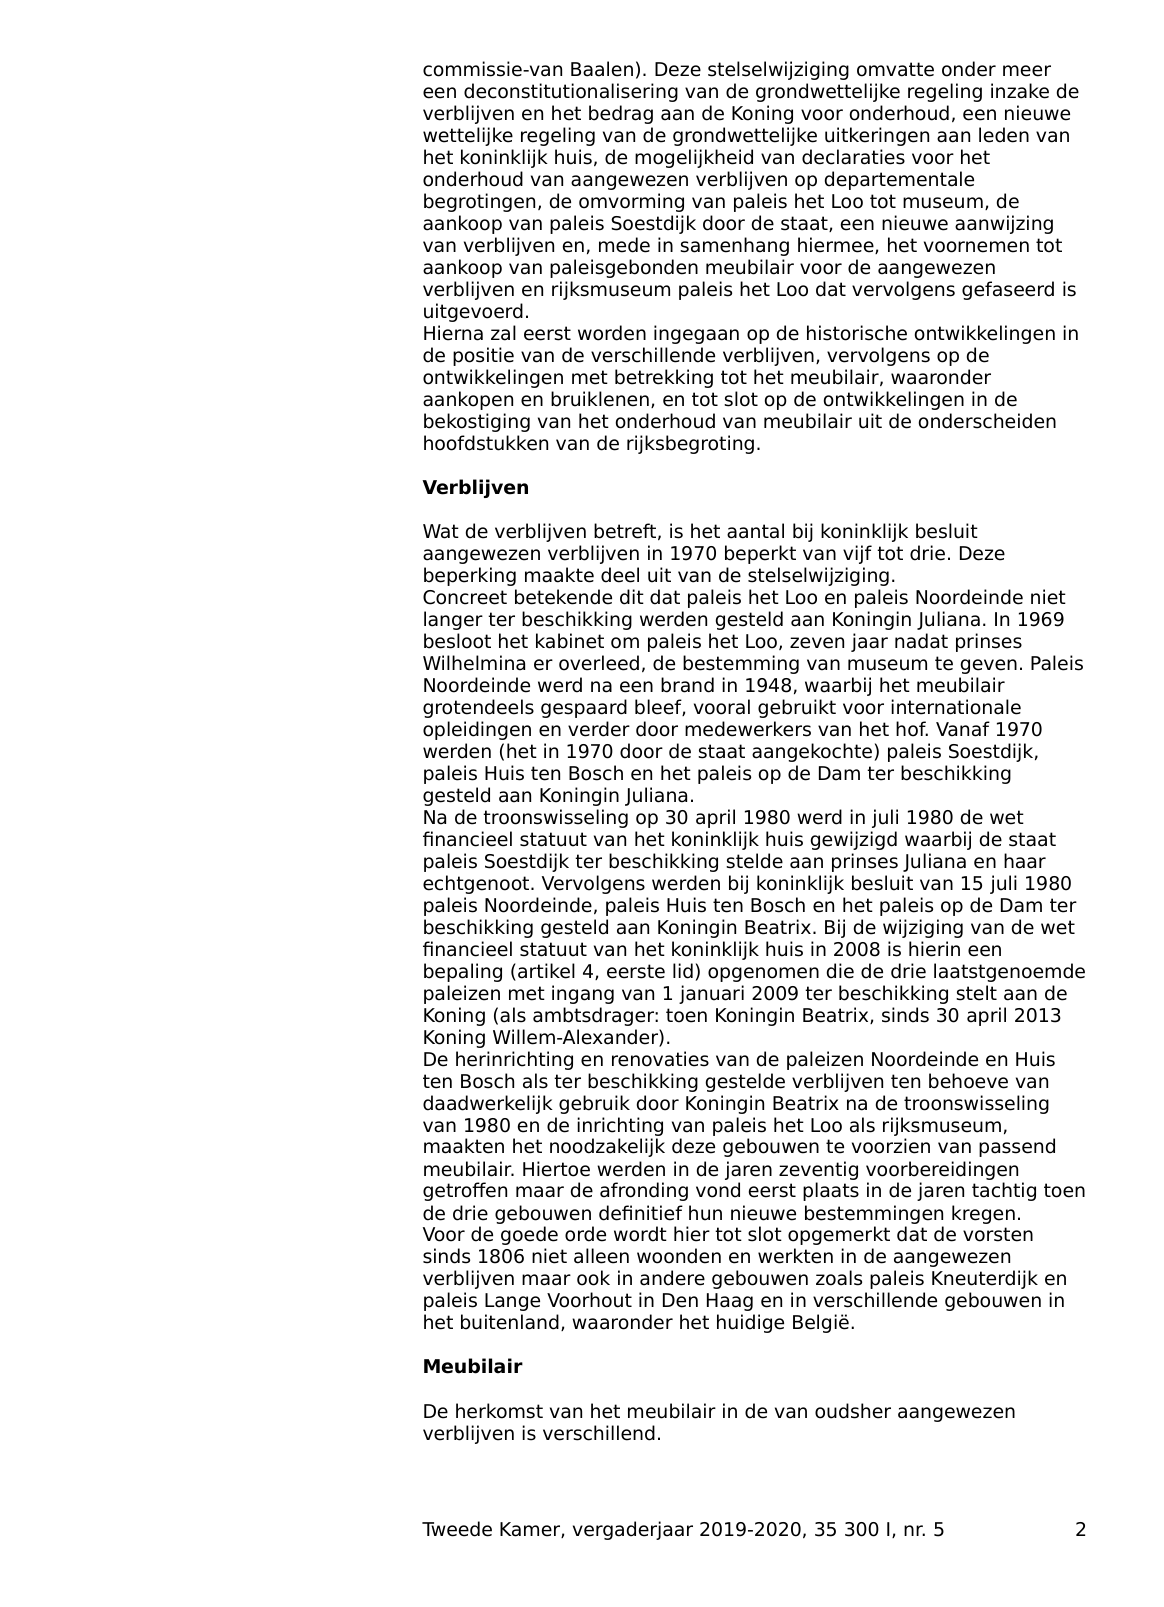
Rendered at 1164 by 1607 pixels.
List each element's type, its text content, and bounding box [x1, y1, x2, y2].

text Concreet betekende dit dat paleis het Loo en paleis Noordeinde niet langer ter beschikking werden gesteld aan Koningin Juliana. In 1969 besloot het kabinet om paleis het Loo, zeven jaar nadat prinses Wilhelmina er overleed, de bestemming van museum te geven. Paleis Noordeinde werd na een brand in 1948, waarbij het meubilair grotendeels gespaard bleef, vooral gebruikt voor internationale opleidingen en verder door medewerkers van het hof. Vanaf 1970 werden (het in 1970 door de staat aangekochte) paleis Soestdijk, paleis Huis ten Bosch en het paleis op de Dam ter beschikking gesteld aan Koningin Juliana. [422, 587, 1087, 807]
subtitle Meubilair [422, 1356, 1087, 1378]
text Hierna zal eerst worden ingegaan op de historische ontwikkelingen in de positie van de verschillende verblijven, vervolgens op de ontwikkelingen met betrekking tot het meubilair, waaronder aankopen en bruiklenen, en tot slot op de ontwikkelingen in de bekostiging van het onderhoud van meubilair uit de onderscheiden hoofdstukken van de rijksbegroting. [422, 323, 1087, 455]
text De herkomst van het meubilair in de van oudsher aangewezen verblijven is verschillend. [422, 1401, 1087, 1444]
subtitle Verblijven [422, 477, 1087, 499]
text Na de troonswisseling op 30 april 1980 werd in juli 1980 de wet financieel statuut van het koninklijk huis gewijzigd waarbij de staat paleis Soestdijk ter beschikking stelde aan prinses Juliana en haar echtgenoot. Vervolgens werden bij koninklijk besluit van 15 juli 1980 paleis Noordeinde, paleis Huis ten Bosch en het paleis op de Dam ter beschikking gesteld aan Koningin Beatrix. Bij de wijziging van de wet financieel statuut van het koninklijk huis in 2008 is hierin een bepaling (artikel 4, eerste lid) opgenomen die de drie laatstgenoemde paleizen met ingang van 1 januari 2009 ter beschikking stelt aan de Koning (als ambtsdrager: toen Koningin Beatrix, sinds 30 april 2013 Koning Willem-Alexander). [422, 807, 1087, 1048]
text Voor de goede orde wordt hier tot slot opgemerkt dat de vorsten sinds 1806 niet alleen woonden en werkten in de aangewezen verblijven maar ook in andere gebouwen zoals paleis Kneuterdijk en paleis Lange Voorhout in Den Haag en in verschillende gebouwen in het buitenland, waaronder het huidige België. [422, 1224, 1087, 1334]
text commissie-van Baalen). Deze stelselwijziging omvatte onder meer een deconstitutionalisering van de grondwettelijke regeling inzake de verblijven en het bedrag aan de Koning voor onderhoud, een nieuwe wettelijke regeling van de grondwettelijke uitkeringen aan leden van het koninklijk huis, de mogelijkheid van declaraties voor het onderhoud van aangewezen verblijven op departementale begrotingen, de omvorming van paleis het Loo tot museum, de aankoop van paleis Soestdijk door de staat, een nieuwe aanwijzing van verblijven en, mede in samenhang hiermee, het voornemen tot aankoop van paleisgebonden meubilair voor de aangewezen verblijven en rijksmuseum paleis het Loo dat vervolgens gefaseerd is uitgevoerd. [422, 59, 1087, 323]
text Wat de verblijven betreft, is het aantal bij koninklijk besluit aangewezen verblijven in 1970 beperkt van vijf tot drie. Deze beperking maakte deel uit van de stelselwijziging. [422, 521, 1087, 587]
text De herinrichting en renovaties van de paleizen Noordeinde en Huis ten Bosch als ter beschikking gestelde verblijven ten behoeve van daadwerkelijk gebruik door Koningin Beatrix na de troonswisseling van 1980 en de inrichting van paleis het Loo als rijksmuseum, maakten het noodzakelijk deze gebouwen te voorzien van passend meubilair. Hiertoe werden in de jaren zeventig voorbereidingen getroffen maar de afronding vond eerst plaats in de jaren tachtig toen de drie gebouwen definitief hun nieuwe bestemmingen kregen. [422, 1048, 1087, 1224]
